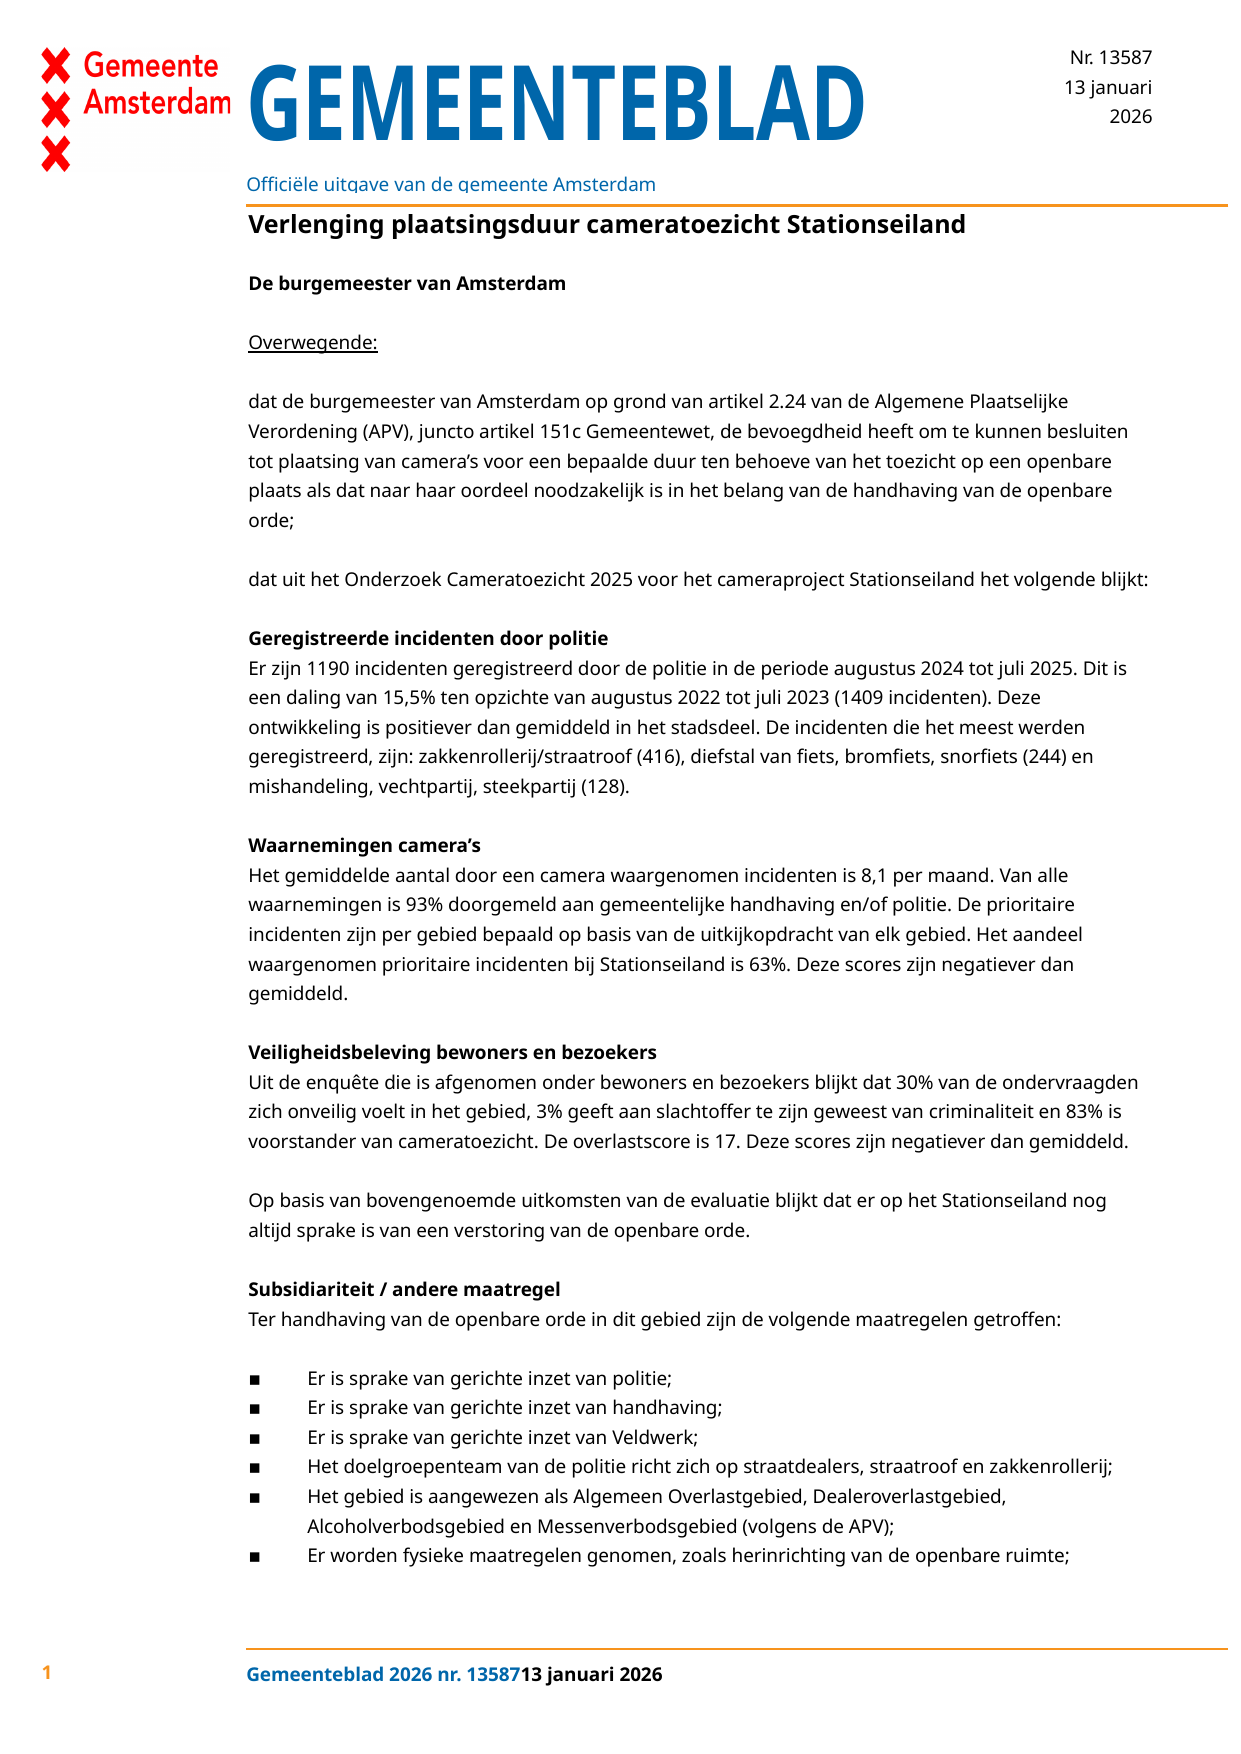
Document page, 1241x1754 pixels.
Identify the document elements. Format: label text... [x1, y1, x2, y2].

text Veiligheidsbeleving bewoners en bezoekers [248, 1039, 1152, 1065]
text Verlenging plaatsingsduur cameratoezicht Stationseiland [248, 207, 1152, 241]
text Het gemiddelde aantal door een camera waargenomen incidenten is 8,1 per maand. Van alle waarnemingen is 93% doorgemeld aan gemeentelijke handhaving en/of politie. De prioritaire incidenten zijn per gebied bepaald op basis van de uitkijkopdracht van elk gebied. Het aandeel waargenomen prioritaire incidenten bij Stationseiland is 63%. Deze scores zijn negatiever dan gemiddeld. [248, 862, 1152, 1006]
list Er is sprake van gerichte inzet van politie; [248, 1365, 1152, 1391]
list Het gebied is aangewezen als Algemeen Overlastgebied, Dealeroverlastgebied, Alcoholverbodsgebied en Messenverbodsgebied (volgens de APV); [248, 1483, 1152, 1538]
text Er zijn 1190 incidenten geregistreerd door de politie in de periode augustus 2024 tot juli 2025. Dit is een daling van 15,5% ten opzichte van augustus 2022 tot juli 2023 (1409 incidenten). Deze ontwikkeling is positiever dan gemiddeld in het stadsdeel. De incidenten die het meest werden geregistreerd, zijn: zakkenrollerij/straatroof (416), diefstal van fiets, bromfiets, snorfiets (244) en mishandeling, vechtpartij, steekpartij (128). [248, 655, 1152, 799]
text Overwegende: [248, 329, 1152, 355]
text dat uit het Onderzoek Cameratoezicht 2025 voor het cameraproject Stationseiland het volgende blijkt: [248, 566, 1152, 592]
list Het doelgroepenteam van de politie richt zich op straatdealers, straatroof en zakkenrollerij; [248, 1454, 1152, 1479]
text Ter handhaving van de openbare orde in dit gebied zijn de volgende maatregelen getroffen: [248, 1306, 1152, 1331]
text Subsidiariteit / andere maatregel [248, 1276, 1152, 1302]
list Er is sprake van gerichte inzet van Veldwerk; [248, 1424, 1152, 1450]
list Er is sprake van gerichte inzet van handhaving; [248, 1394, 1152, 1420]
list Er worden fysieke maatregelen genomen, zoals herinrichting van de openbare ruimte; [248, 1542, 1152, 1568]
text De burgemeester van Amsterdam [248, 270, 1152, 296]
text Op basis van bovengenoemde uitkomsten van de evaluatie blijkt dat er op het Stationseiland nog altijd sprake is van een verstoring van de openbare orde. [248, 1187, 1152, 1243]
text Waarnemingen camera’s [248, 832, 1152, 858]
text Geregistreerde incidenten door politie [248, 625, 1152, 651]
text dat de burgemeester van Amsterdam op grond van artikel 2.24 van de Algemene Plaatselijke Verordening (APV), juncto artikel 151c Gemeentewet, de bevoegdheid heeft om te kunnen besluiten tot plaatsing van camera’s voor een bepaalde duur ten behoeve van het toezicht op een openbare plaats als dat naar haar oordeel noodzakelijk is in het belang van de handhaving van de openbare orde; [248, 389, 1152, 533]
text Uit de enquête die is afgenomen onder bewoners en bezoekers blijkt dat 30% van de ondervraagden zich onveilig voelt in het gebied, 3% geeft aan slachtoffer te zijn geweest van criminaliteit en 83% is voorstander van cameratoezicht. De overlastscore is 17. Deze scores zijn negatiever dan gemiddeld. [248, 1069, 1152, 1154]
picture [41, 47, 231, 172]
